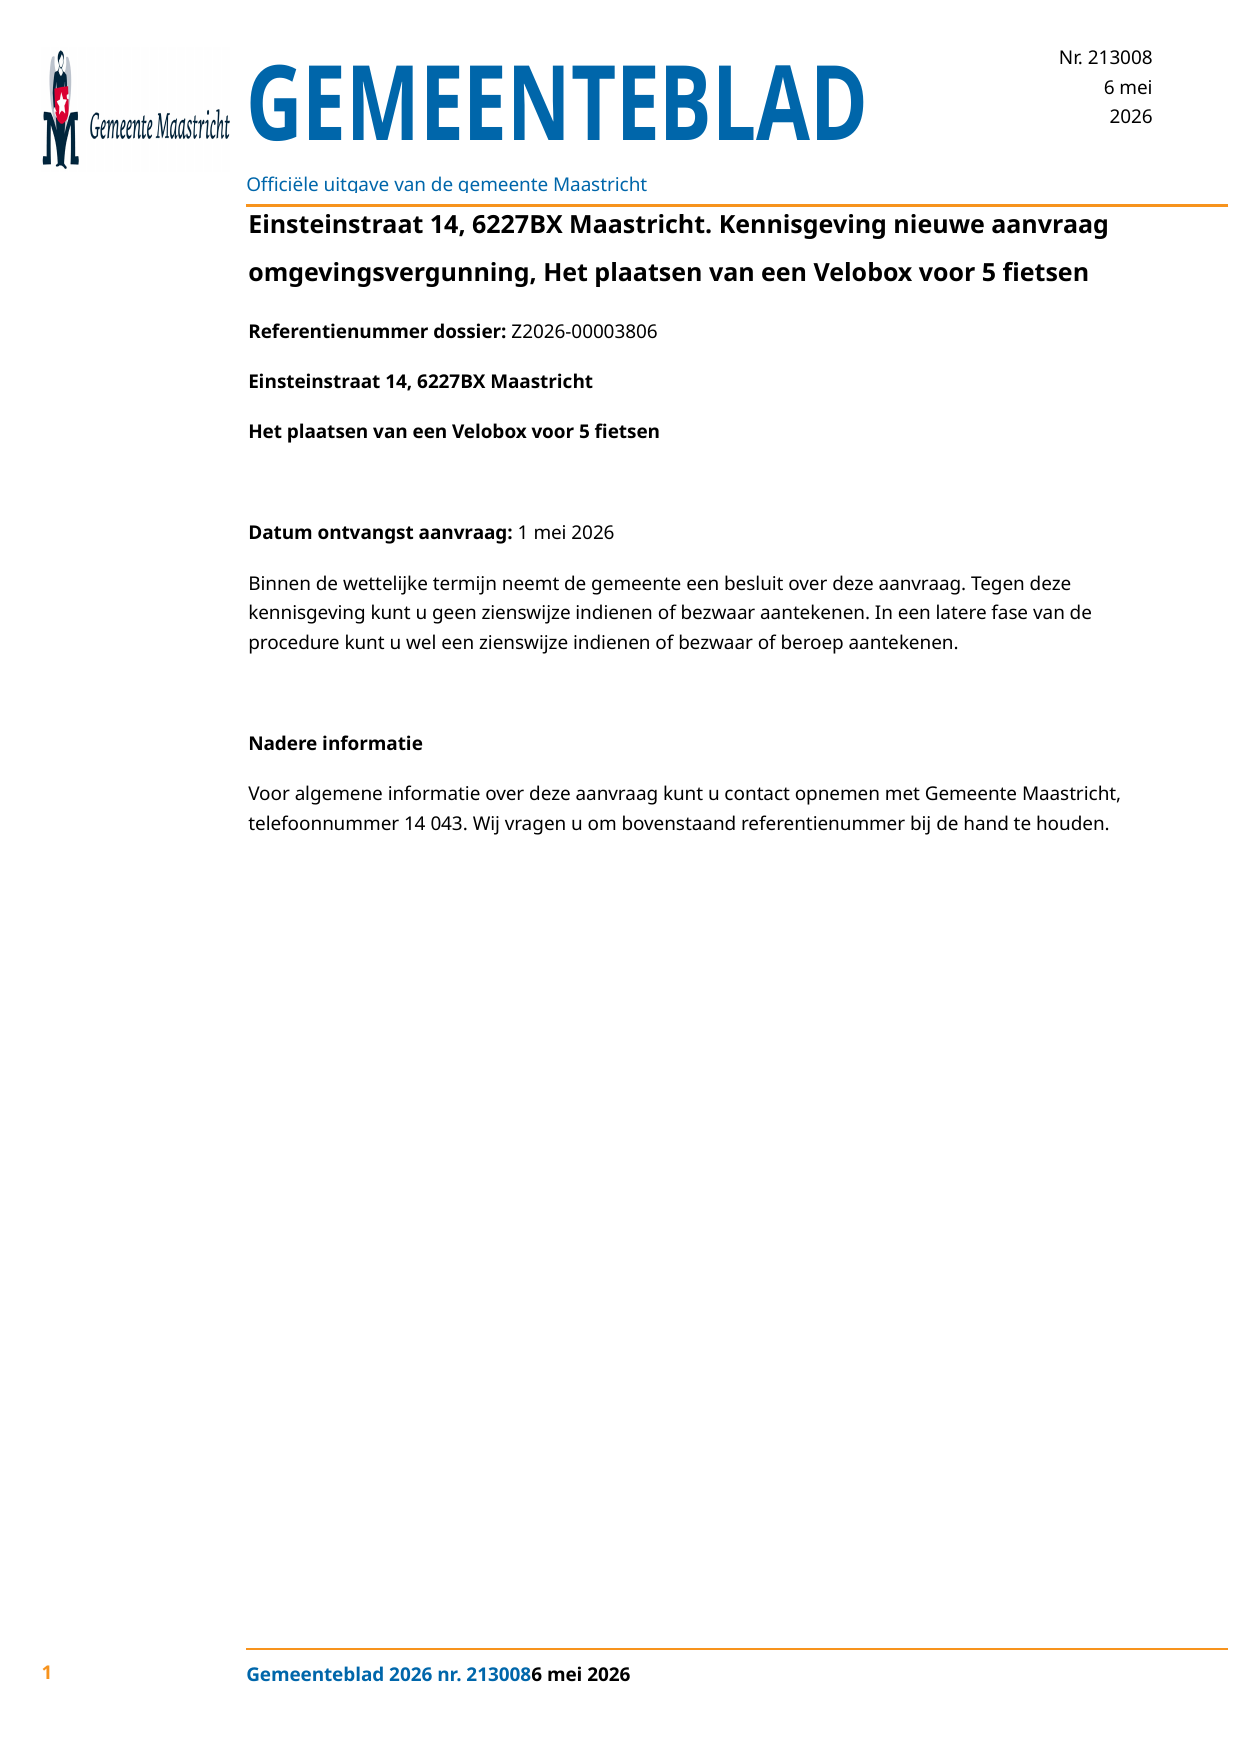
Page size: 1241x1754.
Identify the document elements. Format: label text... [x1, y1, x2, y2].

text Referentienummer dossier: Z2026-00003806 [248, 318, 1152, 344]
text Binnen de wettelijke termijn neemt de gemeente een besluit over deze aanvraag. Tegen deze kennisgeving kunt u geen zienswijze indienen of bezwaar aantekenen. In een latere fase van de procedure kunt u wel een zienswijze indienen of bezwaar of beroep aantekenen. [248, 570, 1152, 655]
text Einsteinstraat 14, 6227BX Maastricht [248, 368, 1152, 394]
picture [41, 47, 231, 172]
text Voor algemene informatie over deze aanvraag kunt u contact opnemen met Gemeente Maastricht, telefoonnummer 14 043. Wij vragen u om bovenstaand referentienummer bij de hand te houden. [248, 780, 1152, 836]
text Nadere informatie [248, 730, 1152, 756]
text Het plaatsen van een Velobox voor 5 fietsen [248, 419, 1152, 444]
text Einsteinstraat 14, 6227BX Maastricht. Kennisgeving nieuwe aanvraag omgevingsvergunning, Het plaatsen van een Velobox voor 5 fietsen [248, 207, 1152, 288]
text Datum ontvangst aanvraag: 1 mei 2026 [248, 519, 1152, 545]
